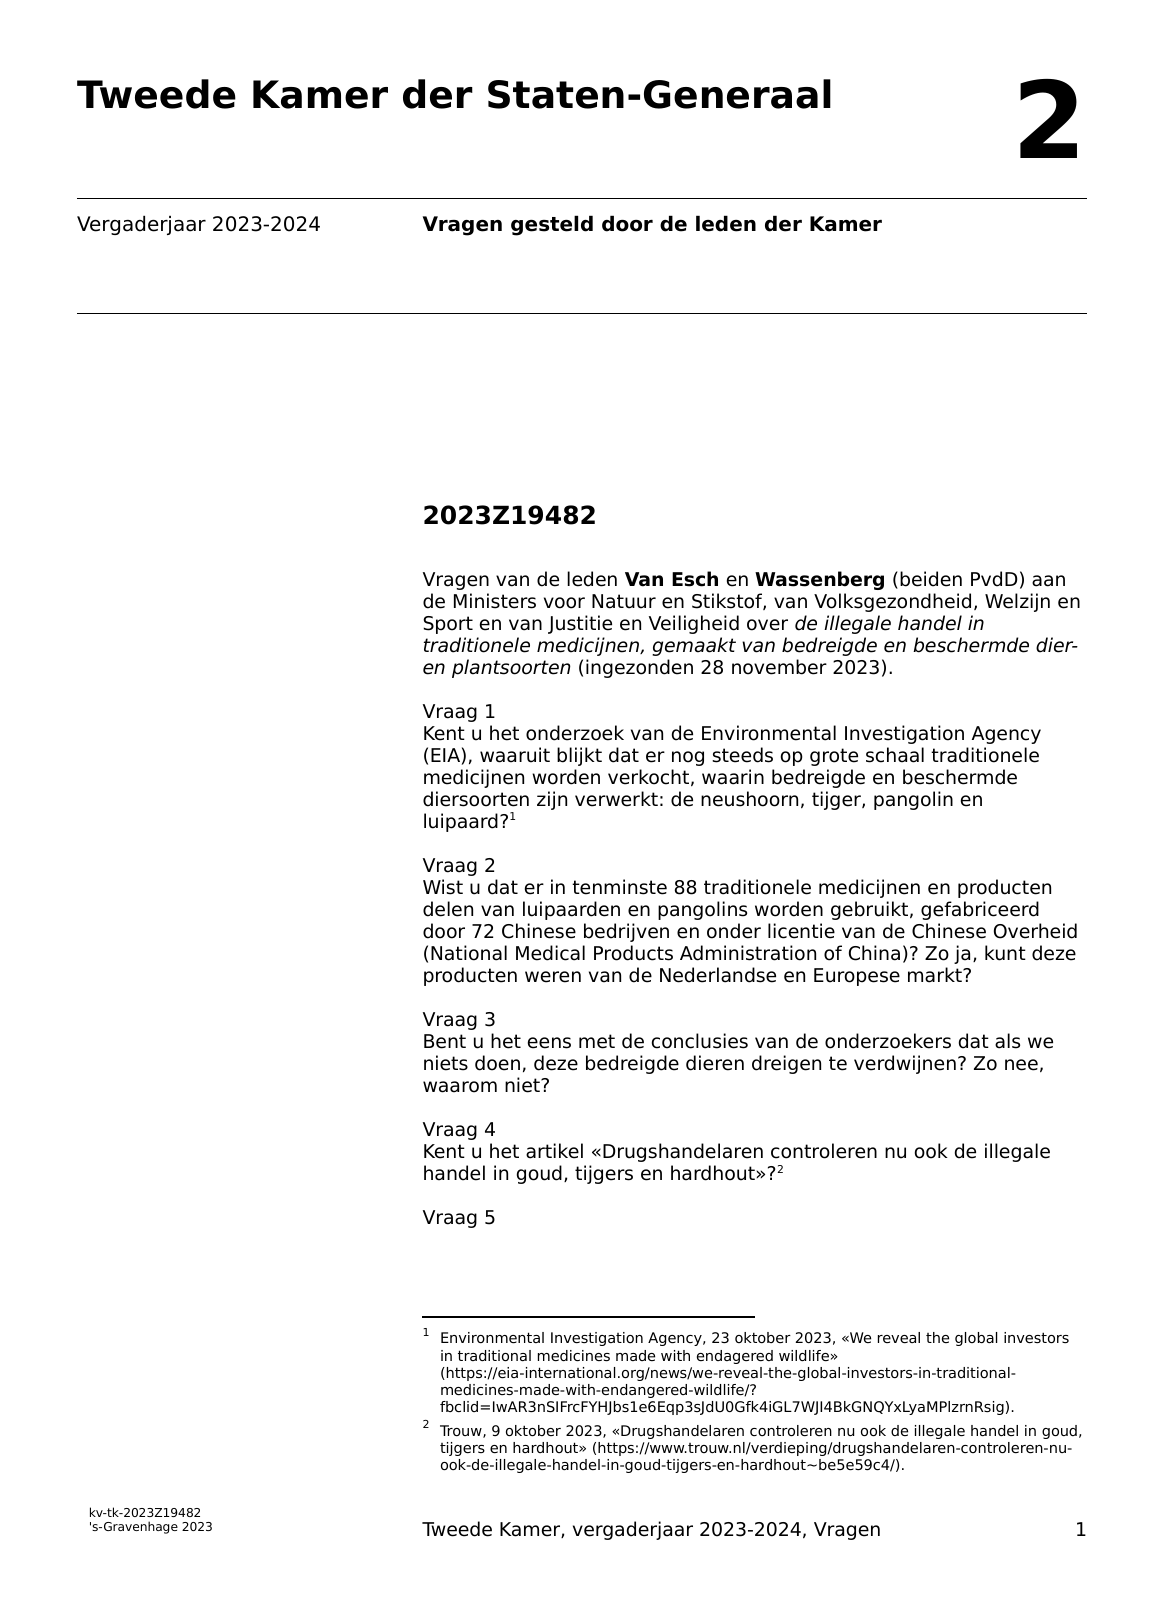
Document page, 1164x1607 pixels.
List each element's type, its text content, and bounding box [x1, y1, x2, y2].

text Bent u het eens met de conclusies van de onderzoekers dat als we niets doen, deze bedreigde dieren dreigen te verdwijnen? Zo nee, waarom niet? [422, 1031, 1087, 1097]
text Vraag 5 [422, 1207, 1087, 1229]
text Trouw, 9 oktober 2023, «Drugshandelaren controleren nu ook de illegale handel in goud, tijgers en hardhout» (https://www.trouw.nl/verdieping/drugshandelaren-controleren-nu-ook-de-illegale-handel-in-goud-tijgers-en-hardhout~be5e59c4/). [422, 1418, 1087, 1474]
text Kent u het artikel «Drugshandelaren controleren nu ook de illegale handel in goud, tijgers en hardhout»? [422, 1141, 1087, 1185]
text 2023Z19482 [422, 501, 1087, 531]
text 's-Gravenhage 2023 [88, 1520, 323, 1534]
text Wist u dat er in tenminste 88 traditionele medicijnen en producten delen van luipaarden en pangolins worden gebruikt, gefabriceerd door 72 Chinese bedrijven en onder licentie van de Chinese Overheid (National Medical Products Administration of China)? Zo ja, kunt deze producten weren van de Nederlandse en Europese markt? [422, 877, 1087, 987]
text Vraag 1 [422, 701, 1087, 723]
table_cell Vragen gesteld door de leden der Kamer [422, 199, 1087, 313]
text Vraag 2 [422, 855, 1087, 877]
text Vragen van de leden Van Esch en Wassenberg (beiden PvdD) aan de Ministers voor Natuur en Stikstof, van Volksgezondheid, Welzijn en Sport en van Justitie en Veiligheid over de illegale handel in traditionele medicijnen, gemaakt van bedreigde en beschermde dier- en plantsoorten (ingezonden 28 november 2023). [422, 569, 1087, 679]
text Environmental Investigation Agency, 23 oktober 2023, «We reveal the global investors in traditional medicines made with endagered wildlife» (https://eia-international.org/news/we-reveal-the-global-investors-in-traditional-medicines-made-with-endangered-wildlife/?fbclid=IwAR3nSIFrcFYHJbs1e6Eqp3sJdU0Gfk4iGL7WJI4BkGNQYxLyaMPlzrnRsig). [422, 1326, 1087, 1416]
text Vraag 3 [422, 1009, 1087, 1031]
text kv-tk-2023Z19482 [88, 1506, 323, 1520]
table_header Tweede Kamer der Staten-Generaal [77, 59, 886, 198]
text Vraag 4 [422, 1119, 1087, 1141]
text Kent u het onderzoek van de Environmental Investigation Agency (EIA), waaruit blijkt dat er nog steeds op grote schaal traditionele medicijnen worden verkocht, waarin bedreigde en beschermde diersoorten zijn verwerkt: de neushoorn, tijger, pangolin en luipaard? [422, 723, 1087, 833]
table_header 2 [886, 59, 1087, 198]
table_cell Vergaderjaar 2023-2024 [77, 199, 422, 313]
